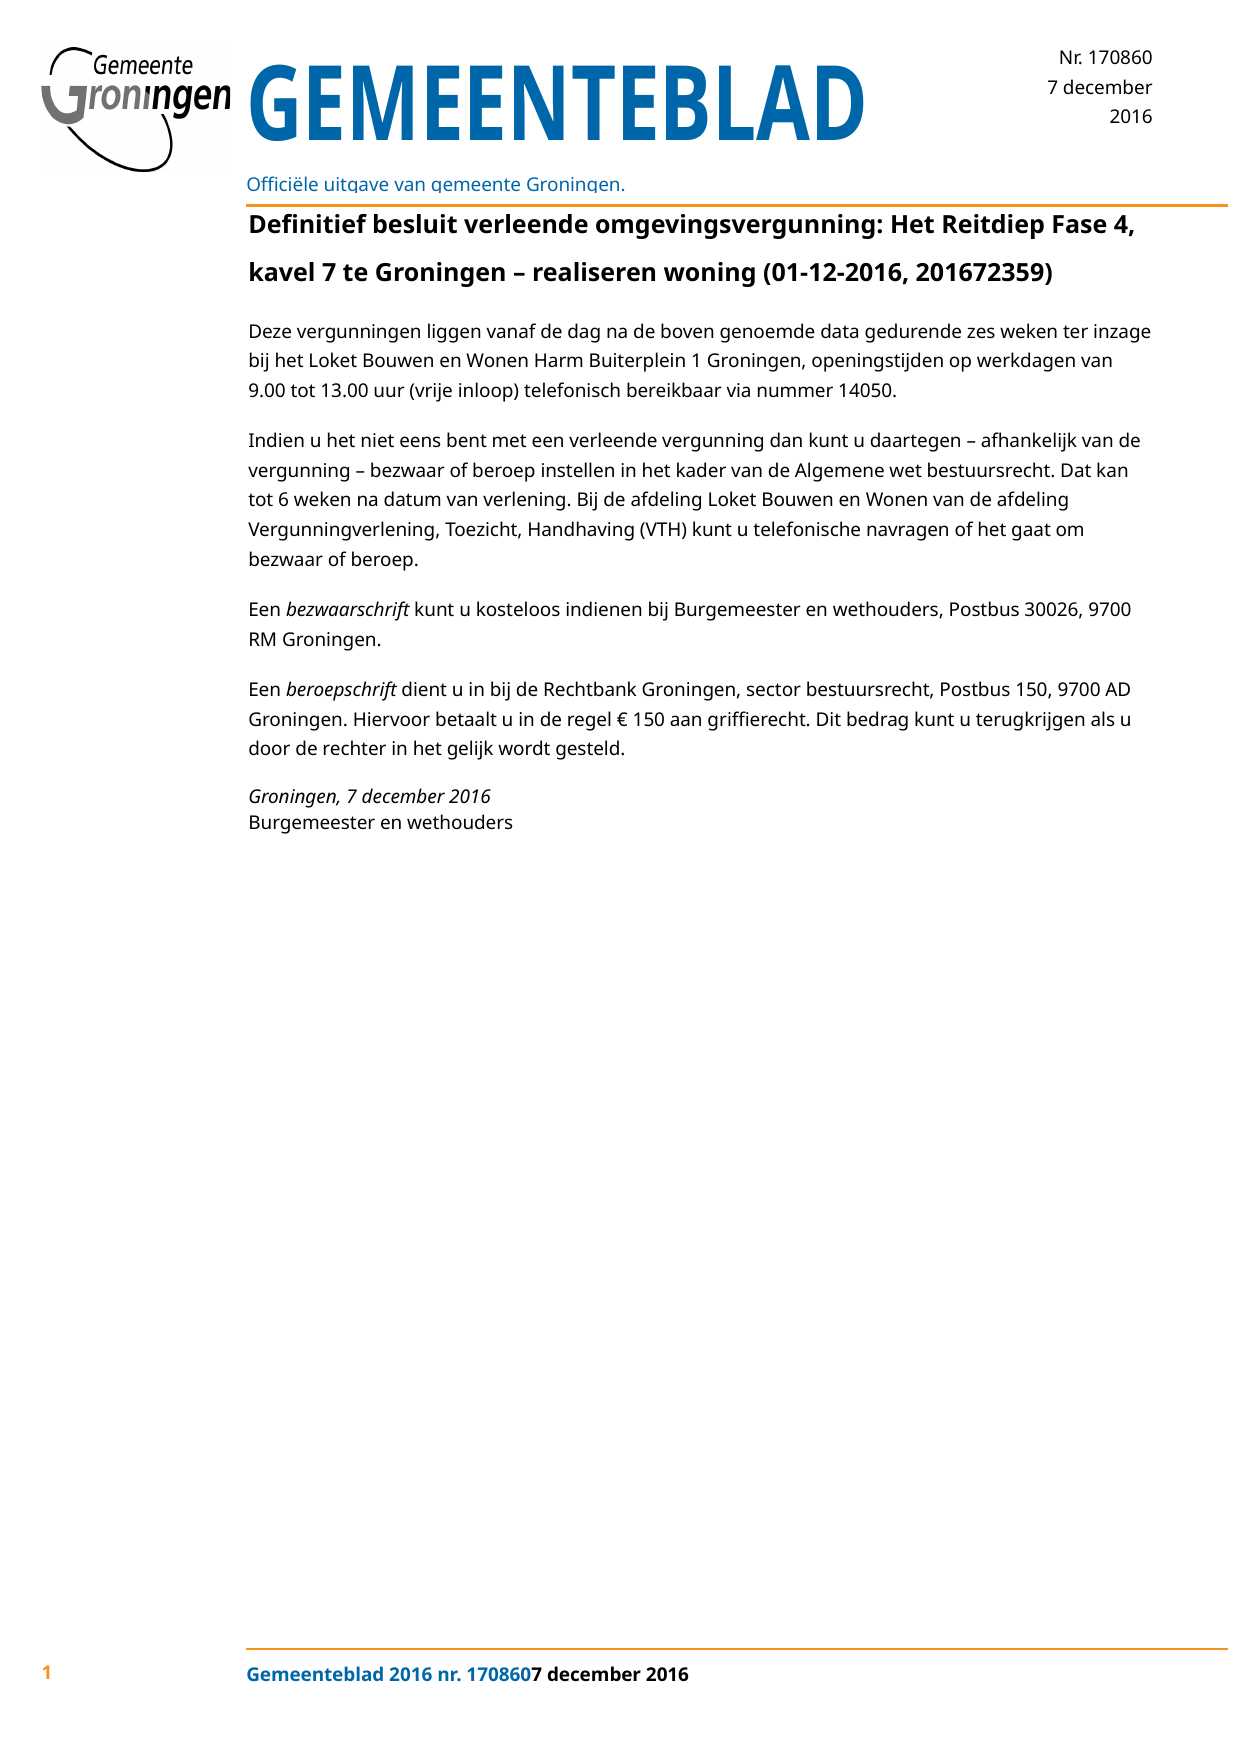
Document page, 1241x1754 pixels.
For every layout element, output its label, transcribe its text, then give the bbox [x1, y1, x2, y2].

text Definitief besluit verleende omgevingsvergunning: Het Reitdiep Fase 4, kavel 7 te Groningen – realiseren woning (01-12-2016, 201672359) [248, 207, 1152, 288]
text Een bezwaarschrift kunt u kosteloos indienen bij Burgemeester en wethouders, Postbus 30026, 9700 RM Groningen. [248, 596, 1152, 652]
text Groningen, 7 december 2016 [248, 783, 1152, 809]
text Indien u het niet eens bent met een verleende vergunning dan kunt u daartegen – afhankelijk van de vergunning – bezwaar of beroep instellen in het kader van de Algemene wet bestuursrecht. Dat kan tot 6 weken na datum van verlening. Bij de afdeling Loket Bouwen en Wonen van de afdeling Vergunningverlening, Toezicht, Handhaving (VTH) kunt u telefonische navragen of het gaat om bezwaar of beroep. [248, 427, 1152, 572]
text Deze vergunningen liggen vanaf de dag na de boven genoemde data gedurende zes weken ter inzage bij het Loket Bouwen en Wonen Harm Buiterplein 1 Groningen, openingstijden op werkdagen van 9.00 tot 13.00 uur (vrije inloop) telefonisch bereikbaar via nummer 14050. [248, 318, 1152, 403]
picture [41, 47, 231, 172]
text Burgemeester en wethouders [248, 809, 1152, 835]
text Een beroepschrift dient u in bij de Rechtbank Groningen, sector bestuursrecht, Postbus 150, 9700 AD Groningen. Hiervoor betaalt u in de regel € 150 aan griffierecht. Dit bedrag kunt u terugkrijgen als u door de rechter in het gelijk wordt gesteld. [248, 676, 1152, 761]
